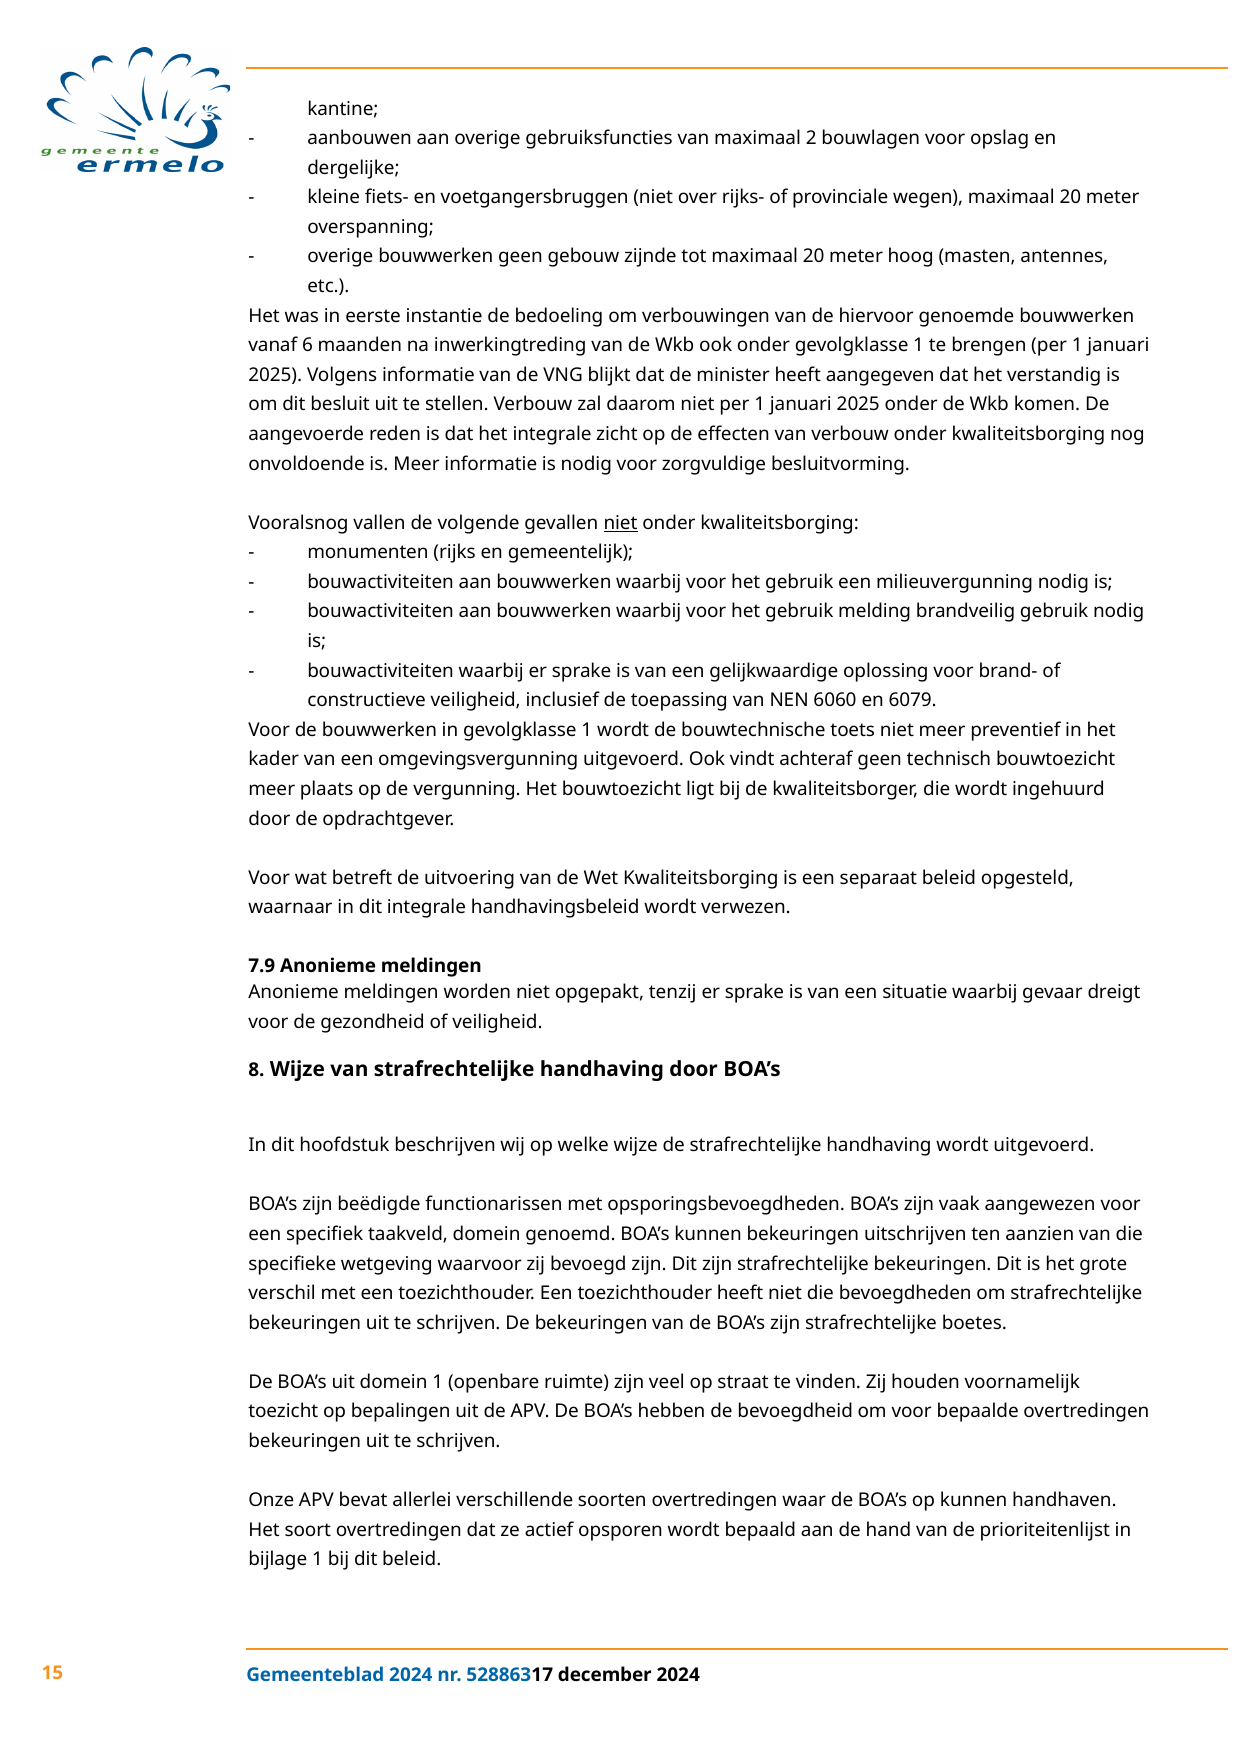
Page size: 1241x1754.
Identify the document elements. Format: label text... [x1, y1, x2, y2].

text BOA’s zijn beëdigde functionarissen met opsporingsbevoegdheden. BOA’s zijn vaak aangewezen voor een specifiek taakveld, domein genoemd. BOA’s kunnen bekeuringen uitschrijven ten aanzien van die specifieke wetgeving waarvoor zij bevoegd zijn. Dit zijn strafrechtelijke bekeuringen. Dit is het grote verschil met een toezichthouder. Een toezichthouder heeft niet die bevoegdheden om strafrechtelijke bekeuringen uit te schrijven. De bekeuringen van de BOA’s zijn strafrechtelijke boetes. [248, 1191, 1152, 1334]
text Onze APV bevat allerlei verschillende soorten overtredingen waar de BOA’s op kunnen handhaven. Het soort overtredingen dat ze actief opsporen wordt bepaald aan de hand van de prioriteitenlijst in bijlage 1 bij dit beleid. [248, 1486, 1152, 1571]
list bouwactiviteiten aan bouwwerken waarbij voor het gebruik melding brandveilig gebruik nodig is; [248, 598, 1152, 653]
text Anonieme meldingen worden niet opgepakt, tenzij er sprake is van een situatie waarbij gevaar dreigt voor de gezondheid of veiligheid. [248, 978, 1152, 1034]
list kantine; [248, 95, 1152, 121]
list kleine fiets- en voetgangersbruggen (niet over rijks- of provinciale wegen), maximaal 20 meter overspanning; [248, 183, 1152, 239]
picture [41, 47, 231, 172]
list aanbouwen aan overige gebruiksfuncties van maximaal 2 bouwlagen voor opslag en dergelijke; [248, 124, 1152, 180]
list monumenten (rijks en gemeentelijk); [248, 538, 1152, 564]
text Voor wat betreft de uitvoering van de Wet Kwaliteitsborging is een separaat beleid opgesteld, waarnaar in dit integrale handhavingsbeleid wordt verwezen. [248, 864, 1152, 919]
text Voor de bouwwerken in gevolgklasse 1 wordt de bouwtechnische toets niet meer preventief in het kader van een omgevingsvergunning uitgevoerd. Ook vindt achteraf geen technisch bouwtoezicht meer plaats op de vergunning. Het bouwtoezicht ligt bij de kwaliteitsborger, die wordt ingehuurd door de opdrachtgever. [248, 716, 1152, 831]
list bouwactiviteiten waarbij er sprake is van een gelijkwaardige oplossing voor brand- of constructieve veiligheid, inclusief de toepassing van NEN 6060 en 6079. [248, 657, 1152, 712]
text Vooralsnog vallen de volgende gevallen niet onder kwaliteitsborging: [248, 509, 1152, 535]
text Het was in eerste instantie de bedoeling om verbouwingen van de hiervoor genoemde bouwwerken vanaf 6 maanden na inwerkingtreding van de Wkb ook onder gevolgklasse 1 te brengen (per 1 januari 2025). Volgens informatie van de VNG blijkt dat de minister heeft aangegeven dat het verstandig is om dit besluit uit te stellen. Verbouw zal daarom niet per 1 januari 2025 onder de Wkb komen. De aangevoerde reden is dat het integrale zicht op de effecten van verbouw onder kwaliteitsborging nog onvoldoende is. Meer informatie is nodig voor zorgvuldige besluitvorming. [248, 302, 1152, 476]
text De BOA’s uit domein 1 (openbare ruimte) zijn veel op straat te vinden. Zij houden voornamelijk toezicht op bepalingen uit de APV. De BOA’s hebben de bevoegdheid om voor bepaalde overtredingen bekeuringen uit te schrijven. [248, 1368, 1152, 1453]
list overige bouwwerken geen gebouw zijnde tot maximaal 20 meter hoog (masten, antennes, etc.). [248, 243, 1152, 298]
text In dit hoofdstuk beschrijven wij op welke wijze de strafrechtelijke handhaving wordt uitgevoerd. [248, 1131, 1152, 1157]
text 7.9 Anonieme meldingen [248, 953, 1152, 978]
text 8. Wijze van strafrechtelijke handhaving door BOA’s [248, 1054, 1152, 1082]
list bouwactiviteiten aan bouwwerken waarbij voor het gebruik een milieuvergunning nodig is; [248, 568, 1152, 594]
